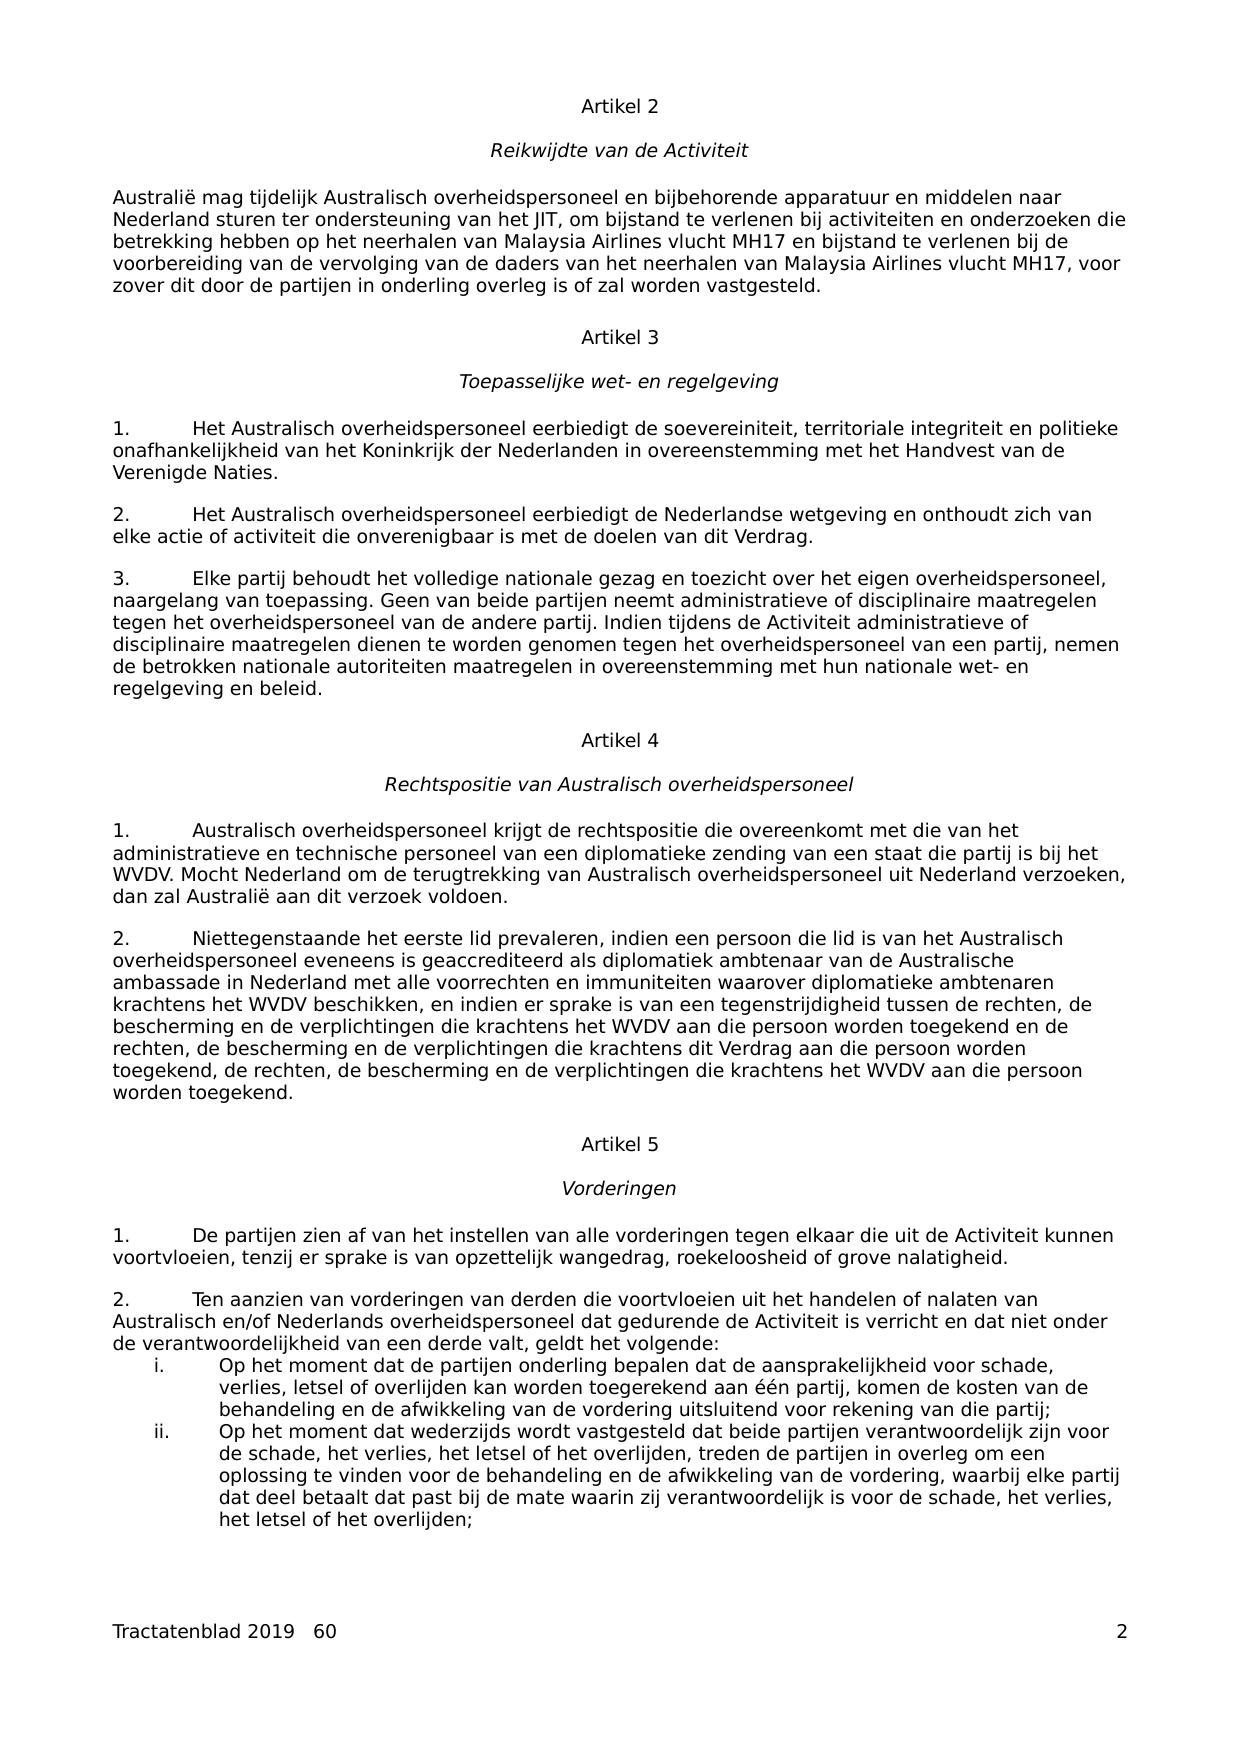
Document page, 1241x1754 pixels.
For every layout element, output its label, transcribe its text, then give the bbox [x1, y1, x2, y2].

subtitle Artikel 2 Reikwijdte van de Activiteit [112, 96, 1128, 162]
text 1. Australisch overheidspersoneel krijgt de rechtspositie die overeenkomt met die van het administratieve en technische personeel van een diplomatieke zending van een staat die partij is bij het WVDV. Mocht Nederland om de terugtrekking van Australisch overheidspersoneel uit Nederland verzoeken, dan zal Australië aan dit verzoek voldoen. [112, 820, 1128, 908]
text i. Op het moment dat de partijen onderling bepalen dat de aansprakelijkheid voor schade, verlies, letsel of overlijden kan worden toegerekend aan één partij, komen de kosten van de behandeling en de afwikkeling van de vordering uitsluitend voor rekening van die partij; [153, 1355, 1128, 1421]
text 2. Het Australisch overheidspersoneel eerbiedigt de Nederlandse wetgeving en onthoudt zich van elke actie of activiteit die onverenigbaar is met de doelen van dit Verdrag. [112, 504, 1128, 548]
text 3. Elke partij behoudt het volledige nationale gezag en toezicht over het eigen overheidspersoneel, naargelang van toepassing. Geen van beide partijen neemt administratieve of disciplinaire maatregelen tegen het overheidspersoneel van de andere partij. Indien tijdens de Activiteit administratieve of disciplinaire maatregelen dienen te worden genomen tegen het overheidspersoneel van een partij, nemen de betrokken nationale autoriteiten maatregelen in overeenstemming met hun nationale wet- en regelgeving en beleid. [112, 568, 1128, 699]
subtitle Artikel 5 Vorderingen [112, 1134, 1128, 1200]
text ii. Op het moment dat wederzijds wordt vastgesteld dat beide partijen verantwoordelijk zijn voor de schade, het verlies, het letsel of het overlijden, treden de partijen in overleg om een oplossing te vinden voor de behandeling en de afwikkeling van de vordering, waarbij elke partij dat deel betaalt dat past bij de mate waarin zij verantwoordelijk is voor de schade, het verlies, het letsel of het overlijden; [153, 1421, 1128, 1531]
subtitle Artikel 4 Rechtspositie van Australisch overheidspersoneel [112, 729, 1128, 795]
text 1. Het Australisch overheidspersoneel eerbiedigt de soevereiniteit, territoriale integriteit en politieke onafhankelijkheid van het Koninkrijk der Nederlanden in overeenstemming met het Handvest van de Verenigde Naties. [112, 418, 1128, 484]
text 2. Niettegenstaande het eerste lid prevaleren, indien een persoon die lid is van het Australisch overheidspersoneel eveneens is geaccrediteerd als diplomatiek ambtenaar van de Australische ambassade in Nederland met alle voorrechten en immuniteiten waarover diplomatieke ambtenaren krachtens het WVDV beschikken, en indien er sprake is van een tegenstrijdigheid tussen de rechten, de bescherming en de verplichtingen die krachtens het WVDV aan die persoon worden toegekend en de rechten, de bescherming en de verplichtingen die krachtens dit Verdrag aan die persoon worden toegekend, de rechten, de bescherming en de verplichtingen die krachtens het WVDV aan die persoon worden toegekend. [112, 928, 1128, 1104]
text Australië mag tijdelijk Australisch overheidspersoneel en bijbehorende apparatuur en middelen naar Nederland sturen ter ondersteuning van het JIT, om bijstand te verlenen bij activiteiten en onderzoeken die betrekking hebben op het neerhalen van Malaysia Airlines vlucht MH17 en bijstand te verlenen bij de voorbereiding van de vervolging van de daders van het neerhalen van Malaysia Airlines vlucht MH17, voor zover dit door de partijen in onderling overleg is of zal worden vastgesteld. [112, 187, 1128, 297]
subtitle Artikel 3 Toepasselijke wet- en regelgeving [112, 327, 1128, 393]
text 1. De partijen zien af van het instellen van alle vorderingen tegen elkaar die uit de Activiteit kunnen voortvloeien, tenzij er sprake is van opzettelijk wangedrag, roekeloosheid of grove nalatigheid. [112, 1225, 1128, 1269]
text 2. Ten aanzien van vorderingen van derden die voortvloeien uit het handelen of nalaten van Australisch en/of Nederlands overheidspersoneel dat gedurende de Activiteit is verricht en dat niet onder de verantwoordelijkheid van een derde valt, geldt het volgende: [112, 1289, 1128, 1355]
